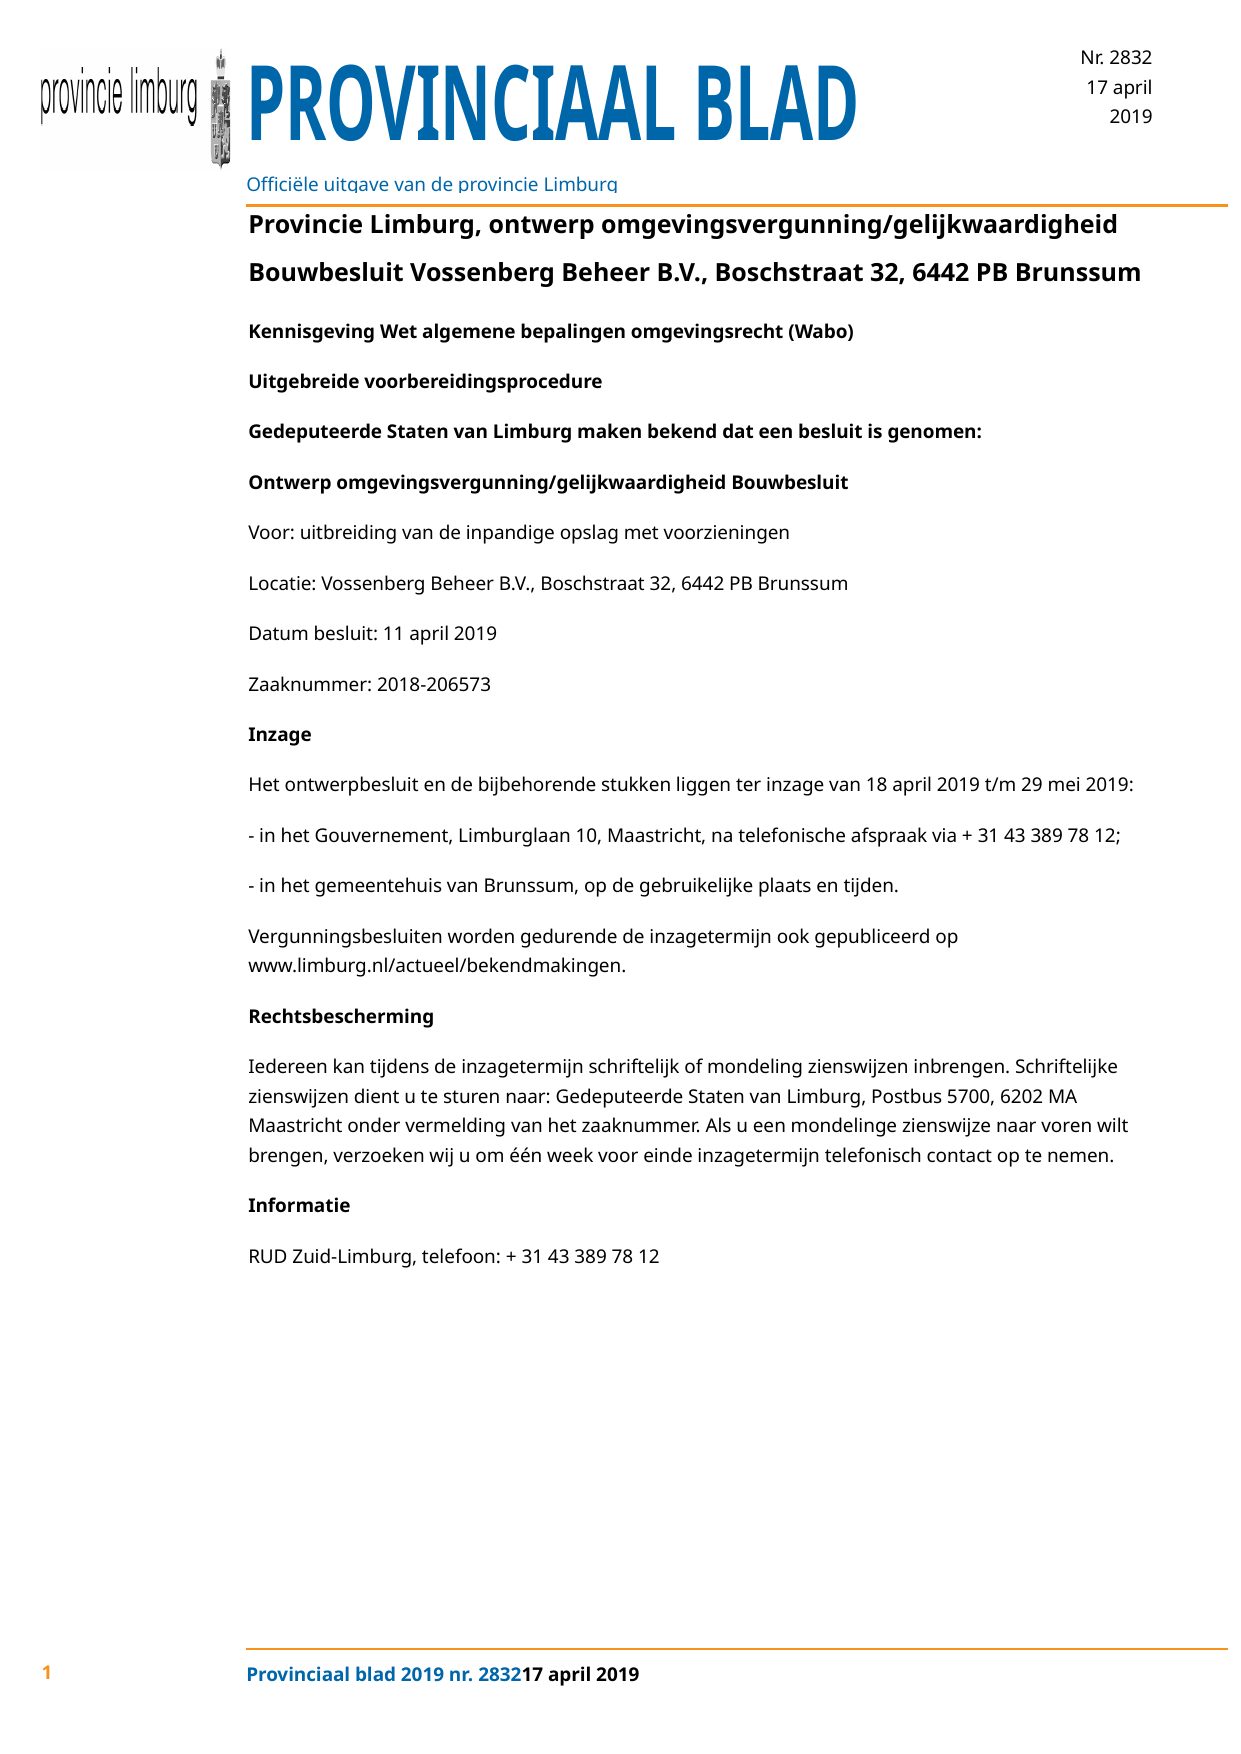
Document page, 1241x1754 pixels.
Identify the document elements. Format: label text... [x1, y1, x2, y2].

text Datum besluit: 11 april 2019 [248, 620, 1152, 646]
text Voor: uitbreiding van de inpandige opslag met voorzieningen [248, 519, 1152, 545]
text Ontwerp omgevingsvergunning/gelijkwaardigheid Bouwbesluit [248, 469, 1152, 495]
text - in het gemeentehuis van Brunssum, op de gebruikelijke plaats en tijden. [248, 872, 1152, 898]
text Rechtsbescherming [248, 1003, 1152, 1029]
text Iedereen kan tijdens de inzagetermijn schriftelijk of mondeling zienswijzen inbrengen. Schriftelijke zienswijzen dient u te sturen naar: Gedeputeerde Staten van Limburg, Postbus 5700, 6202 MA Maastricht onder vermelding van het zaaknummer. Als u een mondelinge zienswijze naar voren wilt brengen, verzoeken wij u om één week voor einde inzagetermijn telefonisch contact op te nemen. [248, 1053, 1152, 1168]
text Vergunningsbesluiten worden gedurende de inzagetermijn ook gepubliceerd op www.limburg.nl/actueel/bekendmakingen. [248, 923, 1152, 978]
text Zaaknummer: 2018-206573 [248, 671, 1152, 697]
text Inzage [248, 721, 1152, 747]
text Provincie Limburg, ontwerp omgevingsvergunning/gelijkwaardigheid Bouwbesluit Vossenberg Beheer B.V., Boschstraat 32, 6442 PB Brunssum [248, 207, 1152, 288]
text - in het Gouvernement, Limburglaan 10, Maastricht, na telefonische afspraak via + 31 43 389 78 12; [248, 822, 1152, 848]
picture [41, 47, 231, 172]
text RUD Zuid-Limburg, telefoon: + 31 43 389 78 12 [248, 1243, 1152, 1269]
text Kennisgeving Wet algemene bepalingen omgevingsrecht (Wabo) [248, 318, 1152, 344]
text Uitgebreide voorbereidingsprocedure [248, 368, 1152, 394]
text Het ontwerpbesluit en de bijbehorende stukken liggen ter inzage van 18 april 2019 t/m 29 mei 2019: [248, 772, 1152, 797]
text Informatie [248, 1192, 1152, 1218]
text Locatie: Vossenberg Beheer B.V., Boschstraat 32, 6442 PB Brunssum [248, 570, 1152, 596]
text Gedeputeerde Staten van Limburg maken bekend dat een besluit is genomen: [248, 419, 1152, 444]
